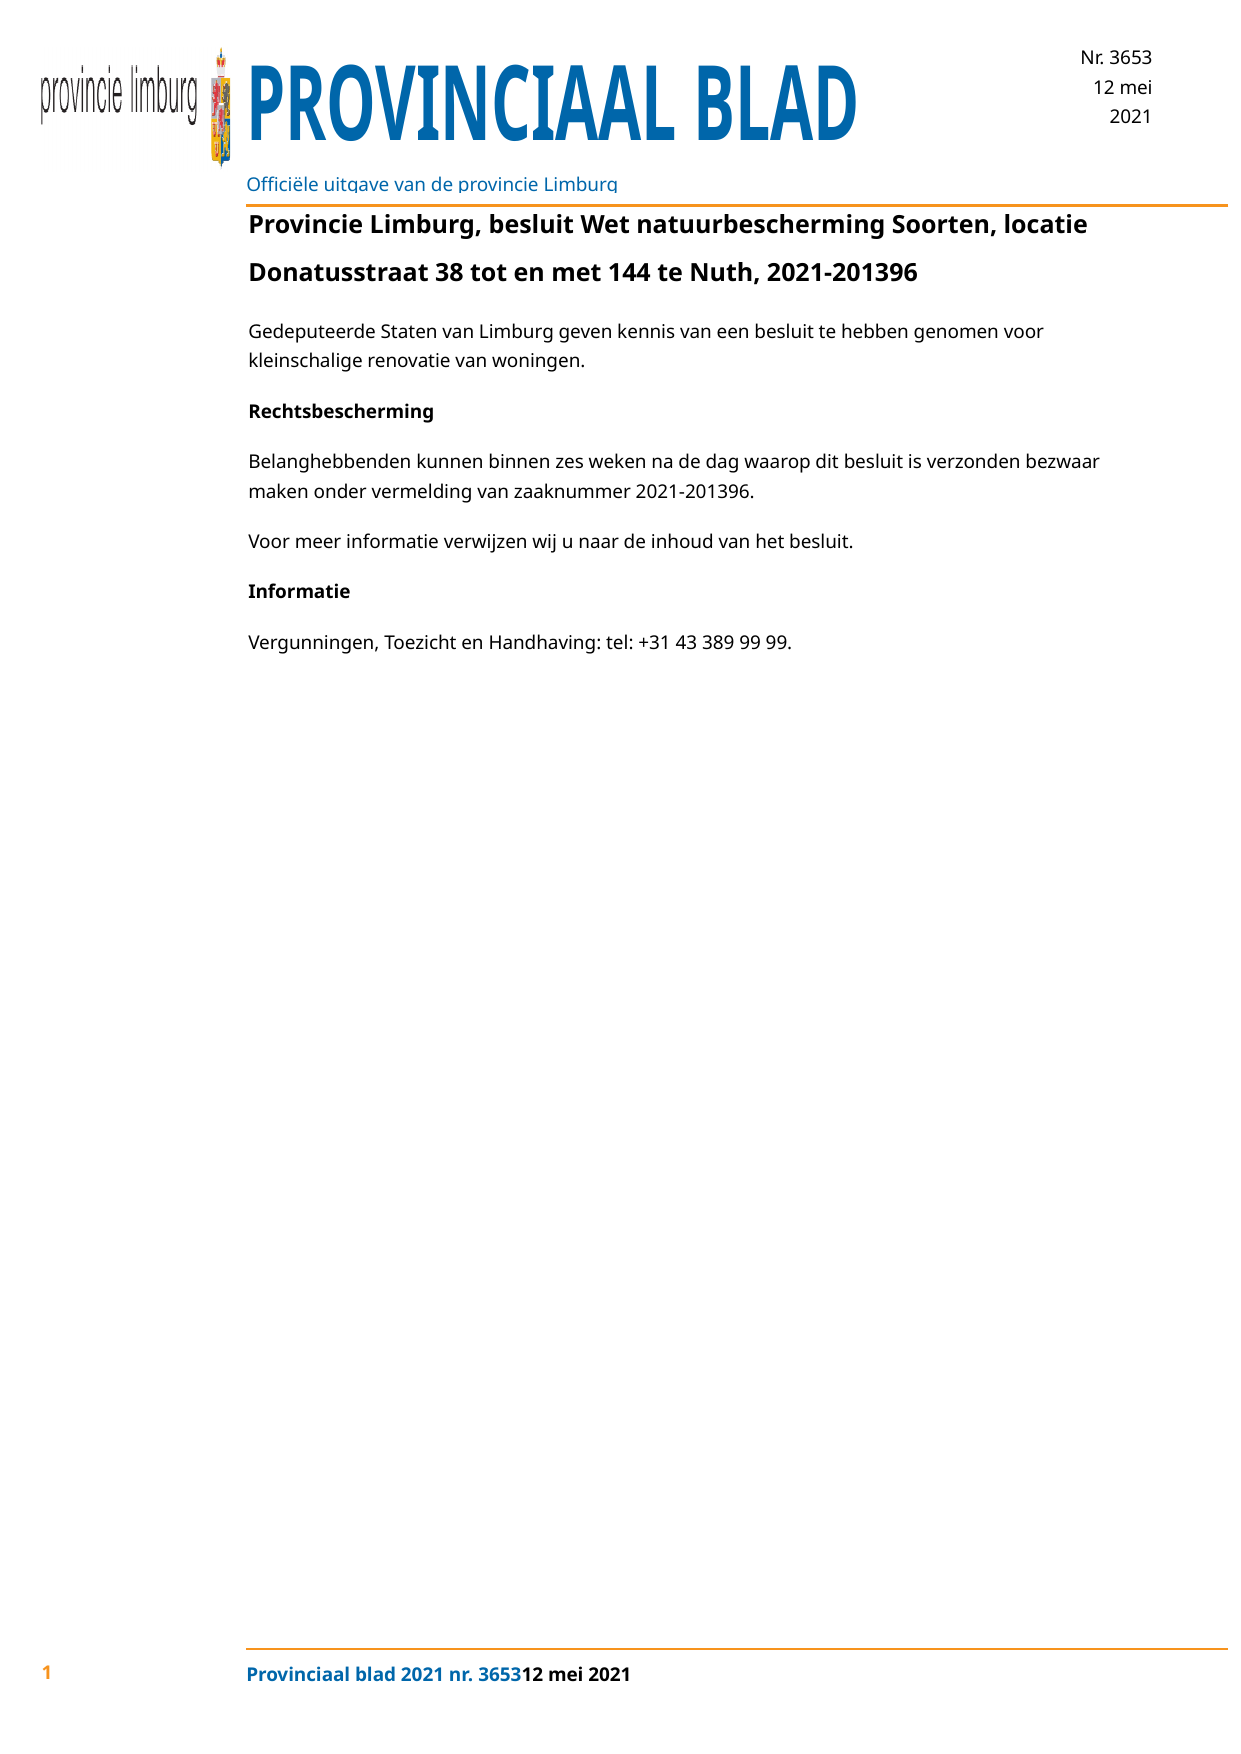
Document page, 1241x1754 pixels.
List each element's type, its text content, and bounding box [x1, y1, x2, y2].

picture [41, 47, 231, 172]
text Informatie [248, 579, 1152, 604]
text Gedeputeerde Staten van Limburg geven kennis van een besluit te hebben genomen voor kleinschalige renovatie van woningen. [248, 318, 1152, 373]
text Provincie Limburg, besluit Wet natuurbescherming Soorten, locatie Donatusstraat 38 tot en met 144 te Nuth, 2021-201396 [248, 207, 1152, 288]
text Vergunningen, Toezicht en Handhaving: tel: +31 43 389 99 99. [248, 629, 1152, 655]
text Belanghebbenden kunnen binnen zes weken na de dag waarop dit besluit is verzonden bezwaar maken onder vermelding van zaaknummer 2021-201396. [248, 448, 1152, 504]
text Rechtsbescherming [248, 398, 1152, 424]
text Voor meer informatie verwijzen wij u naar de inhoud van het besluit. [248, 528, 1152, 554]
